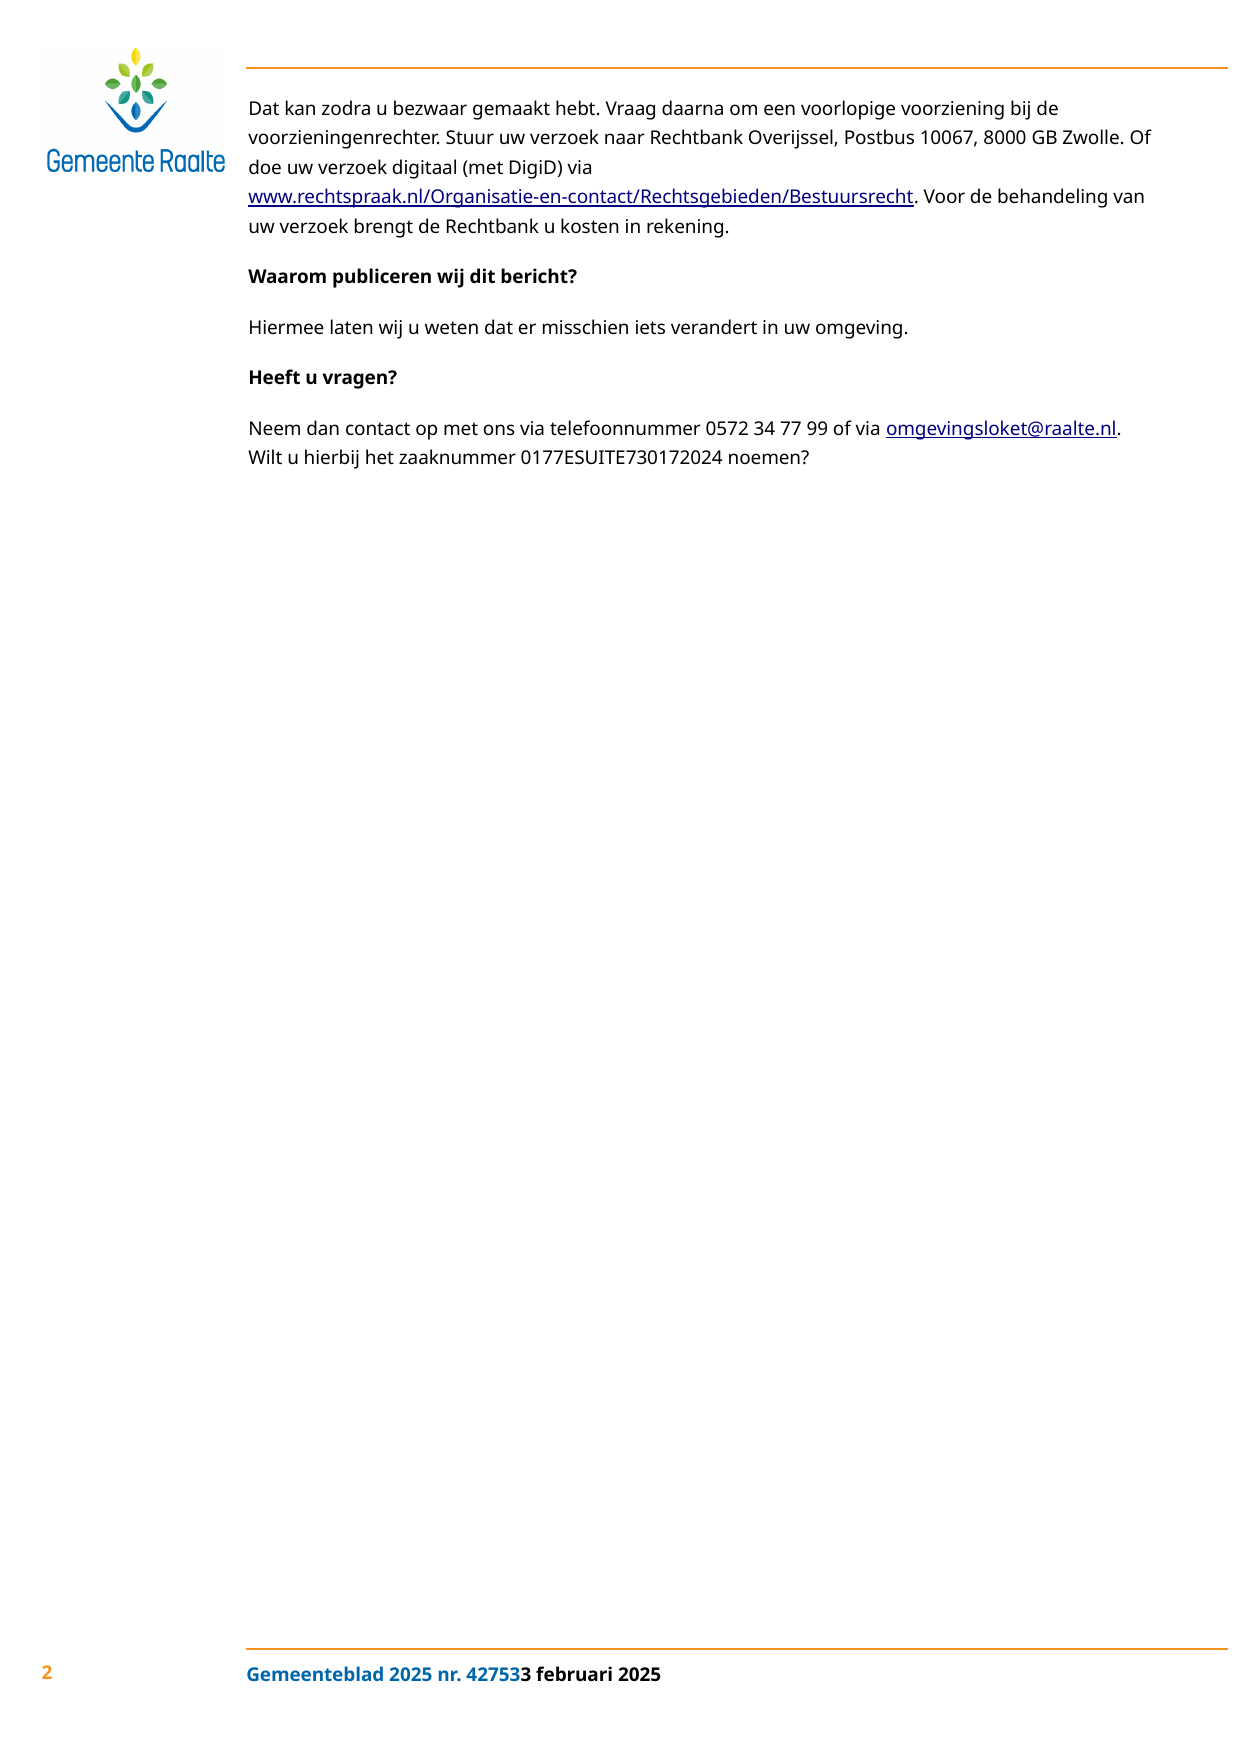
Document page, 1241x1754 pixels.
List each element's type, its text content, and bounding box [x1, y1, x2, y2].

text Dat kan zodra u bezwaar gemaakt hebt. Vraag daarna om een voorlopige voorziening bij de voorzieningenrechter. Stuur uw verzoek naar Rechtbank Overijssel, Postbus 10067, 8000 GB Zwolle. Of doe uw verzoek digitaal (met DigiD) via www.rechtspraak.nl/Organisatie-en-contact/Rechtsgebieden/Bestuursrecht. Voor de behandeling van uw verzoek brengt de Rechtbank u kosten in rekening. [248, 95, 1152, 239]
text Hiermee laten wij u weten dat er misschien iets verandert in uw omgeving. [248, 314, 1152, 340]
text Heeft u vragen? [248, 364, 1152, 390]
text Waarom publiceren wij dit bericht? [248, 263, 1152, 289]
text Neem dan contact op met ons via telefoonnummer 0572 34 77 99 of via omgevingsloket@raalte.nl. Wilt u hierbij het zaaknummer 0177ESUITE730172024 noemen? [248, 415, 1152, 470]
picture [41, 47, 231, 172]
